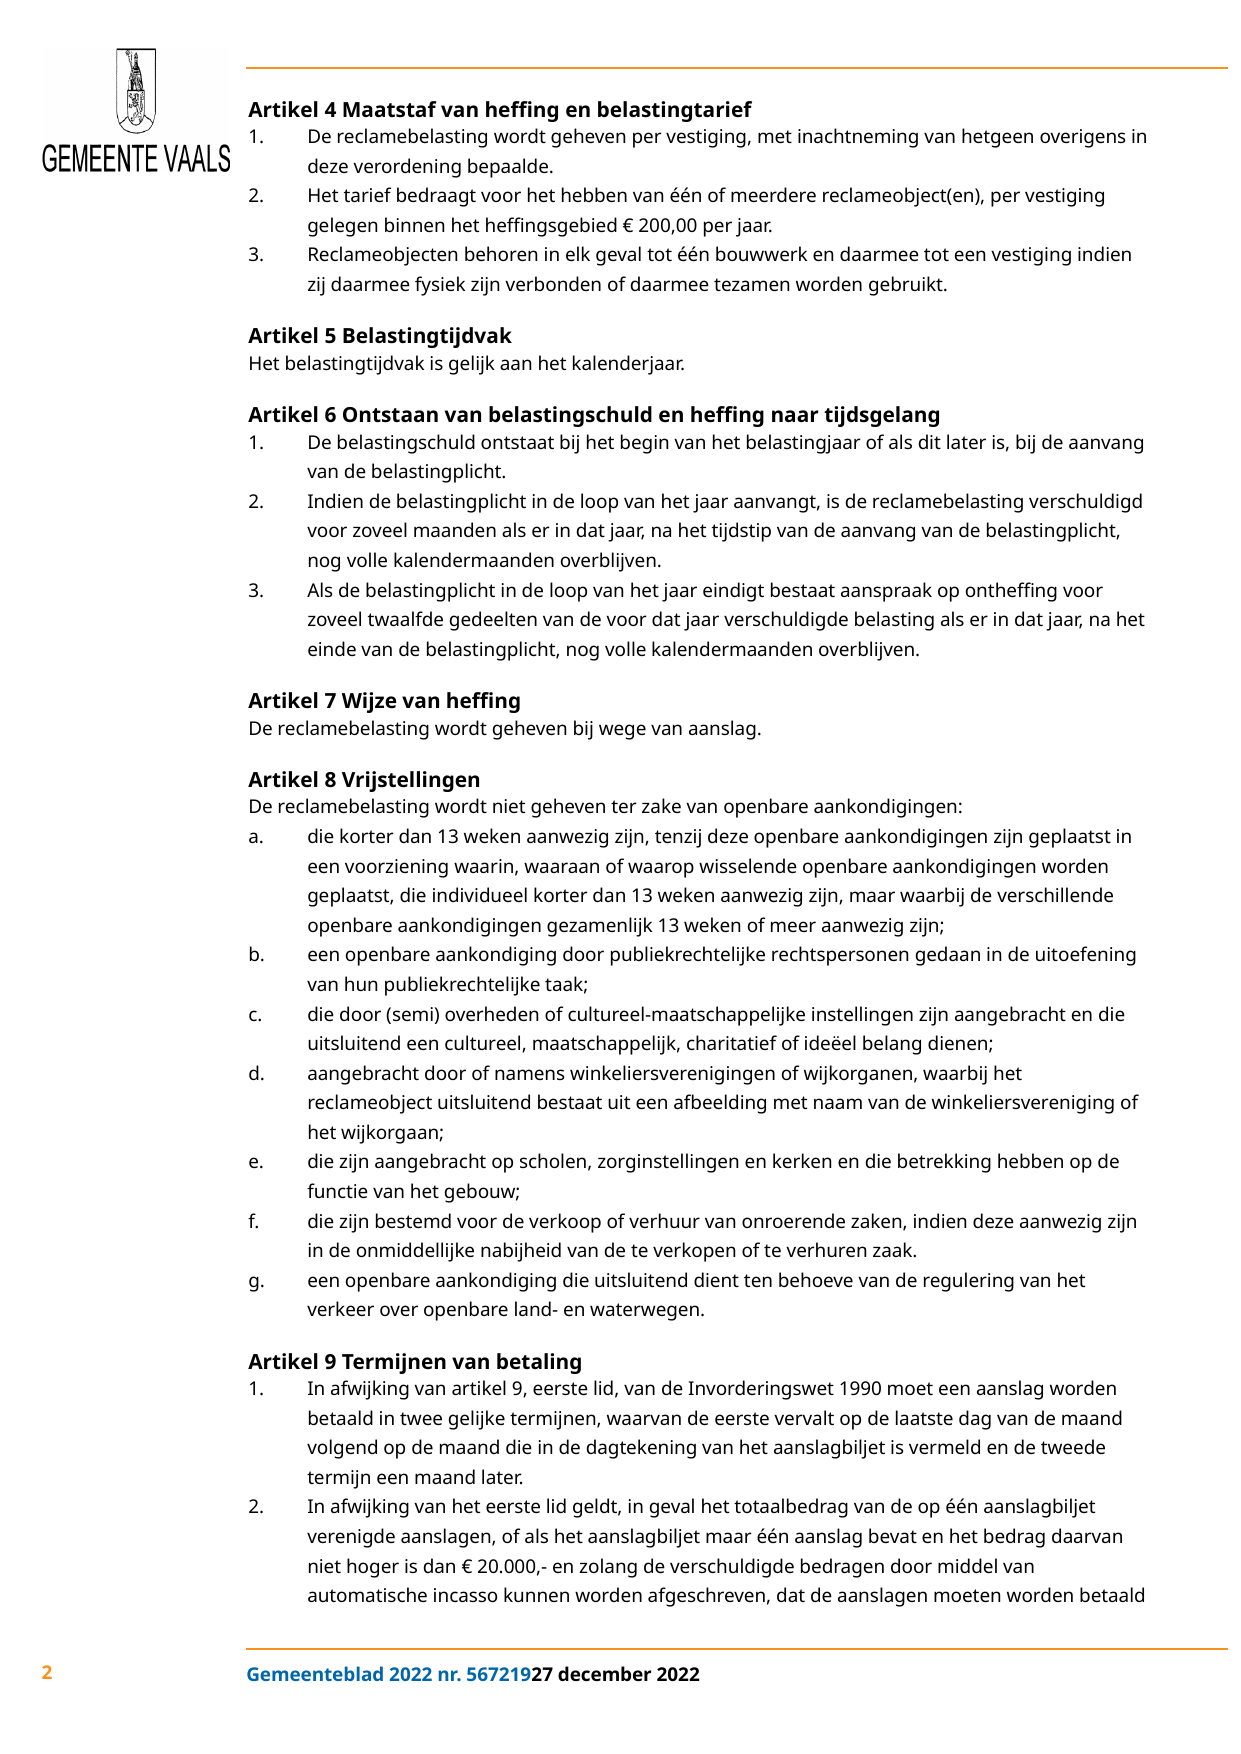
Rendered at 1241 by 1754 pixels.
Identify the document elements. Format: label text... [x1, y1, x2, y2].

list die zijn aangebracht op scholen, zorginstellingen en kerken en die betrekking hebben op de functie van het gebouw; [248, 1149, 1152, 1204]
list een openbare aankondiging door publiekrechtelijke rechtspersonen gedaan in de uitoefening van hun publiekrechtelijke taak; [248, 942, 1152, 997]
text Artikel 8 Vrijstellingen [248, 765, 1152, 794]
list In afwijking van het eerste lid geldt, in geval het totaalbedrag van de op één aanslagbiljet verenigde aanslagen, of als het aanslagbiljet maar één aanslag bevat en het bedrag daarvan niet hoger is dan € 20.000,- en zolang de verschuldigde bedragen door middel van automatische incasso kunnen worden afgeschreven, dat de aanslagen moeten worden betaald [248, 1494, 1152, 1608]
text Artikel 4 Maatstaf van heffing en belastingtarief [248, 95, 1152, 123]
list Reclameobjecten behoren in elk geval tot één bouwwerk en daarmee tot een vestiging indien zij daarmee fysiek zijn verbonden of daarmee tezamen worden gebruikt. [248, 242, 1152, 297]
list De reclamebelasting wordt geheven per vestiging, met inachtneming van hetgeen overigens in deze verordening bepaalde. [248, 123, 1152, 178]
list Als de belastingplicht in de loop van het jaar eindigt bestaat aanspraak op ontheffing voor zoveel twaalfde gedeelten van de voor dat jaar verschuldigde belasting als er in dat jaar, na het einde van de belastingplicht, nog volle kalendermaanden overblijven. [248, 577, 1152, 662]
list Indien de belastingplicht in de loop van het jaar aanvangt, is de reclamebelasting verschuldigd voor zoveel maanden als er in dat jaar, na het tijdstip van de aanvang van de belastingplicht, nog volle kalendermaanden overblijven. [248, 488, 1152, 573]
list In afwijking van artikel 9, eerste lid, van de Invorderingswet 1990 moet een aanslag worden betaald in twee gelijke termijnen, waarvan de eerste vervalt op de laatste dag van de maand volgend op de maand die in de dagtekening van het aanslagbiljet is vermeld en de tweede termijn een maand later. [248, 1375, 1152, 1490]
list Het tarief bedraagt voor het hebben van één of meerdere reclameobject(en), per vestiging gelegen binnen het heffingsgebied € 200,00 per jaar. [248, 182, 1152, 238]
list die zijn bestemd voor de verkoop of verhuur van onroerende zaken, indien deze aanwezig zijn in de onmiddellijke nabijheid van de te verkopen of te verhuren zaak. [248, 1208, 1152, 1263]
text De reclamebelasting wordt geheven bij wege van aanslag. [248, 715, 1152, 741]
list De belastingschuld ontstaat bij het begin van het belastingjaar of als dit later is, bij de aanvang van de belastingplicht. [248, 429, 1152, 484]
text Artikel 7 Wijze van heffing [248, 686, 1152, 715]
list die door (semi) overheden of cultureel-maatschappelijke instellingen zijn aangebracht en die uitsluitend een cultureel, maatschappelijk, charitatief of ideëel belang dienen; [248, 1001, 1152, 1056]
text Het belastingtijdvak is gelijk aan het kalenderjaar. [248, 350, 1152, 376]
text Artikel 5 Belastingtijdvak [248, 322, 1152, 350]
text De reclamebelasting wordt niet geheven ter zake van openbare aankondigingen: [248, 794, 1152, 819]
text Artikel 6 Ontstaan van belastingschuld en heffing naar tijdsgelang [248, 400, 1152, 429]
list die korter dan 13 weken aanwezig zijn, tenzij deze openbare aankondigingen zijn geplaatst in een voorziening waarin, waaraan of waarop wisselende openbare aankondigingen worden geplaatst, die individueel korter dan 13 weken aanwezig zijn, maar waarbij de verschillende openbare aankondigingen gezamenlijk 13 weken of meer aanwezig zijn; [248, 823, 1152, 938]
list aangebracht door of namens winkeliersverenigingen of wijkorganen, waarbij het reclameobject uitsluitend bestaat uit een afbeelding met naam van de winkeliersvereniging of het wijkorgaan; [248, 1060, 1152, 1145]
list een openbare aankondiging die uitsluitend dient ten behoeve van de regulering van het verkeer over openbare land- en waterwegen. [248, 1267, 1152, 1322]
picture [41, 47, 231, 172]
text Artikel 9 Termijnen van betaling [248, 1347, 1152, 1375]
